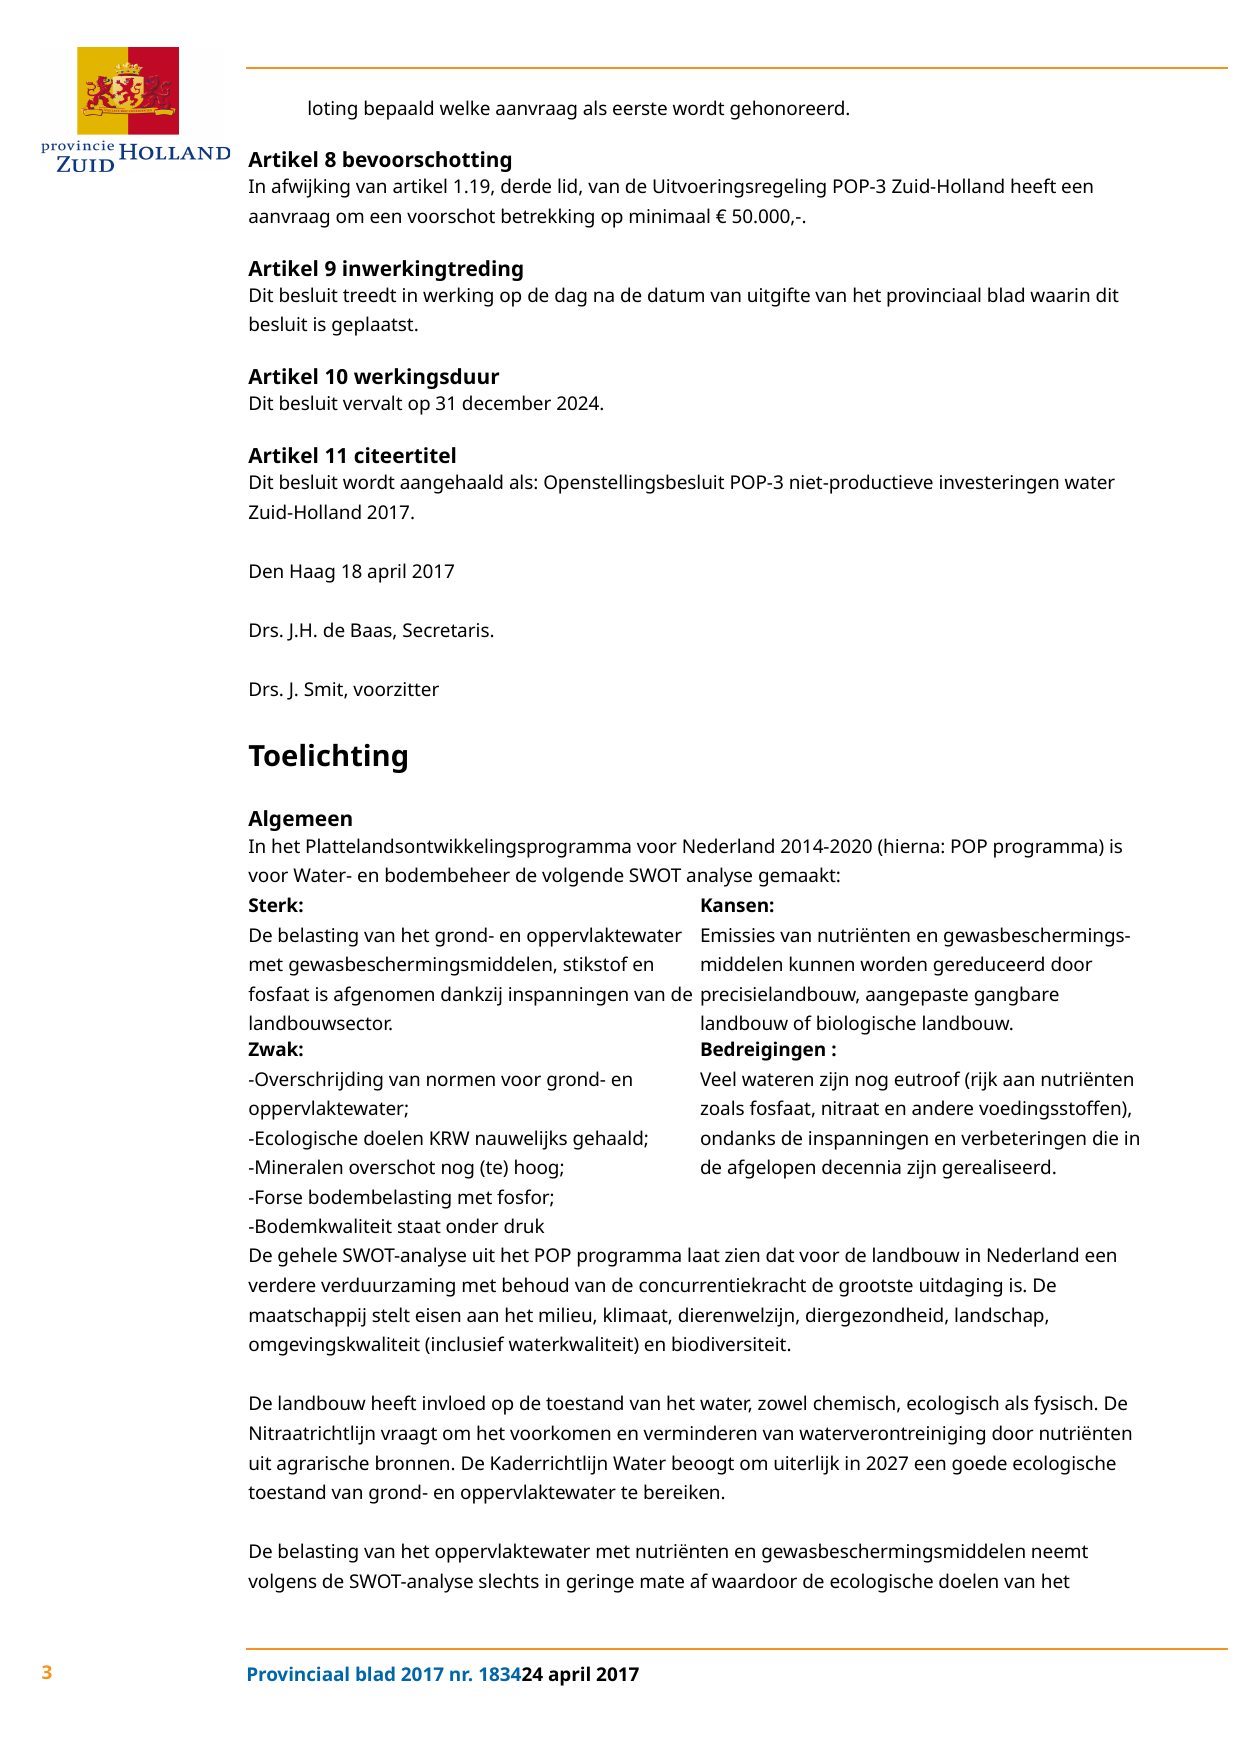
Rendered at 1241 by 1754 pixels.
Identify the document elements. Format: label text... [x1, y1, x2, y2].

text In het Plattelandsontwikkelingsprogramma voor Nederland 2014-2020 (hierna: POP programma) is voor Water- en bodembeheer de volgende SWOT analyse gemaakt: [248, 833, 1152, 888]
table_header Sterk: De belasting van het grond- en oppervlaktewater met gewasbeschermingsmiddelen, stikstof en fosfaat is afgenomen dankzij inspanningen van de landbouwsector. [248, 892, 700, 1036]
table_cell Zwak: -Overschrijding van normen voor grond- en oppervlaktewater; -Ecologische doelen KRW nauwelijks gehaald; -Mineralen overschot nog (te) hoog; -Forse bodembelasting met fosfor; -Bodemkwaliteit staat onder druk [248, 1036, 700, 1239]
text In afwijking van artikel 1.19, derde lid, van de Uitvoeringsregeling POP-3 Zuid-Holland heeft een aanvraag om een voorschot betrekking op minimaal € 50.000,-. [248, 174, 1152, 229]
text De gehele SWOT-analyse uit het POP programma laat zien dat voor de landbouw in Nederland een verdere verduurzaming met behoud van de concurrentiekracht de grootste uitdaging is. De maatschappij stelt eisen aan het milieu, klimaat, dierenwelzijn, diergezondheid, landschap, omgevingskwaliteit (inclusief waterkwaliteit) en biodiversiteit. [248, 1243, 1152, 1357]
text Algemeen [248, 804, 1152, 833]
text Artikel 11 citeertitel [248, 441, 1152, 469]
text De landbouw heeft invloed op de toestand van het water, zowel chemisch, ecologisch als fysisch. De Nitraatrichtlijn vraagt om het voorkomen en verminderen van waterverontreiniging door nutriënten uit agrarische bronnen. De Kaderrichtlijn Water beoogt om uiterlijk in 2027 een goede ecologische toestand van grond- en oppervlaktewater te bereiken. [248, 1391, 1152, 1505]
text Drs. J. Smit, voorzitter [248, 676, 1152, 702]
text Drs. J.H. de Baas, Secretaris. [248, 617, 1152, 643]
text Artikel 8 bevoorschotting [248, 145, 1152, 174]
table_header Kansen: Emissies van nutriënten en gewasbeschermings-middelen kunnen worden gereduceerd door precisielandbouw, aangepaste gangbare landbouw of biologische landbouw. [700, 892, 1152, 1036]
text Dit besluit wordt aangehaald als: Openstellingsbesluit POP-3 niet-productieve investeringen water Zuid-Holland 2017. [248, 469, 1152, 525]
text Dit besluit treedt in werking op de dag na de datum van uitgifte van het provinciaal blad waarin dit besluit is geplaatst. [248, 282, 1152, 337]
text De belasting van het oppervlaktewater met nutriënten en gewasbeschermingsmiddelen neemt volgens de SWOT-analyse slechts in geringe mate af waardoor de ecologische doelen van het [248, 1538, 1152, 1594]
table_cell Bedreigingen : Veel wateren zijn nog eutroof (rijk aan nutriënten zoals fosfaat, nitraat en andere voedingsstoffen), ondanks de inspanningen en verbeteringen die in de afgelopen decennia zijn gerealiseerd. [700, 1036, 1152, 1239]
list loting bepaald welke aanvraag als eerste wordt gehonoreerd. [248, 95, 1152, 121]
text Dit besluit vervalt op 31 december 2024. [248, 391, 1152, 416]
text Artikel 10 werkingsduur [248, 362, 1152, 391]
text Den Haag 18 april 2017 [248, 558, 1152, 584]
text Artikel 9 inwerkingtreding [248, 254, 1152, 282]
text Toelichting [248, 736, 1152, 775]
picture [41, 47, 231, 172]
